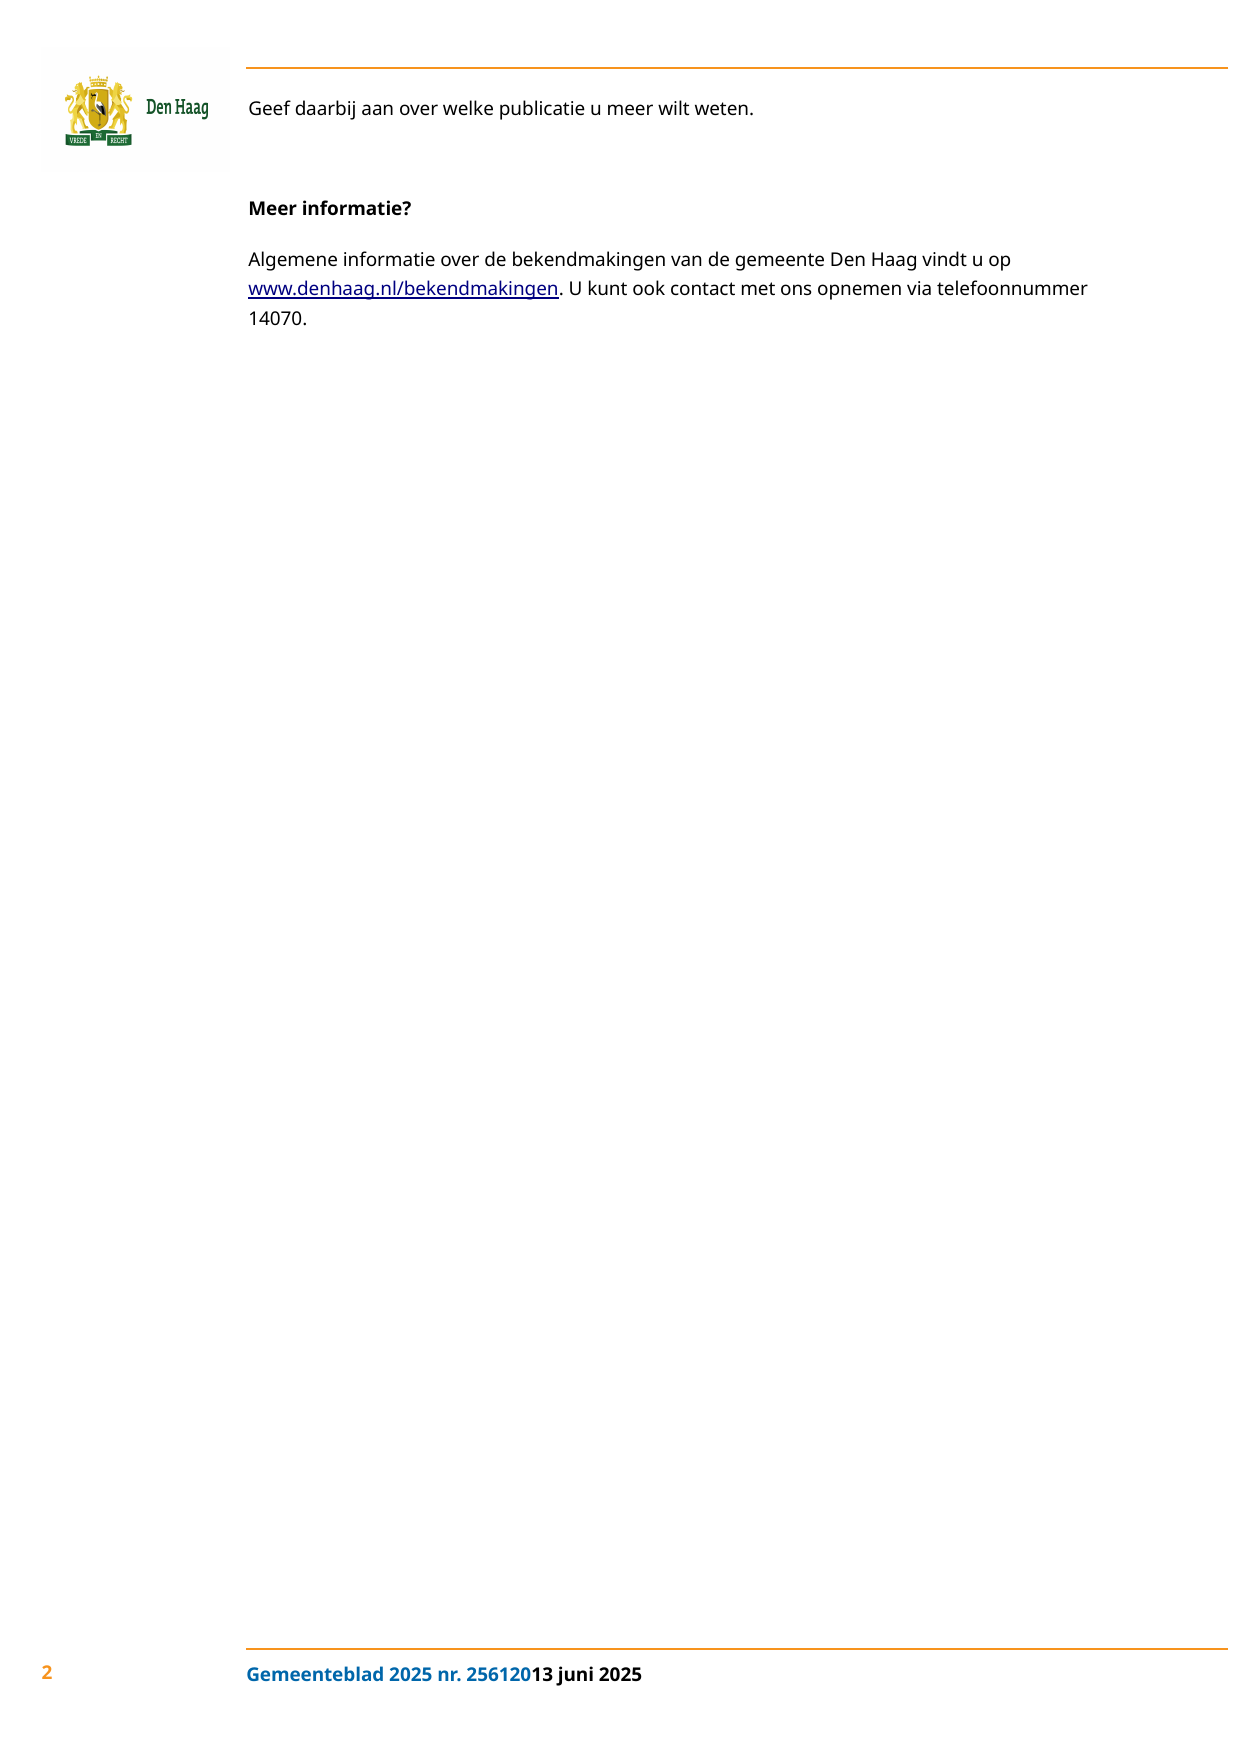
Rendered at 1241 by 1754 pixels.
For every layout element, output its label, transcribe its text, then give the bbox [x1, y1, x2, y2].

picture [41, 47, 231, 172]
text Algemene informatie over de bekendmakingen van de gemeente Den Haag vindt u op www.denhaag.nl/bekendmakingen. U kunt ook contact met ons opnemen via telefoonnummer 14070. [248, 246, 1152, 331]
text Meer informatie? [248, 196, 1152, 221]
text Geef daarbij aan over welke publicatie u meer wilt weten. [248, 95, 1152, 121]
